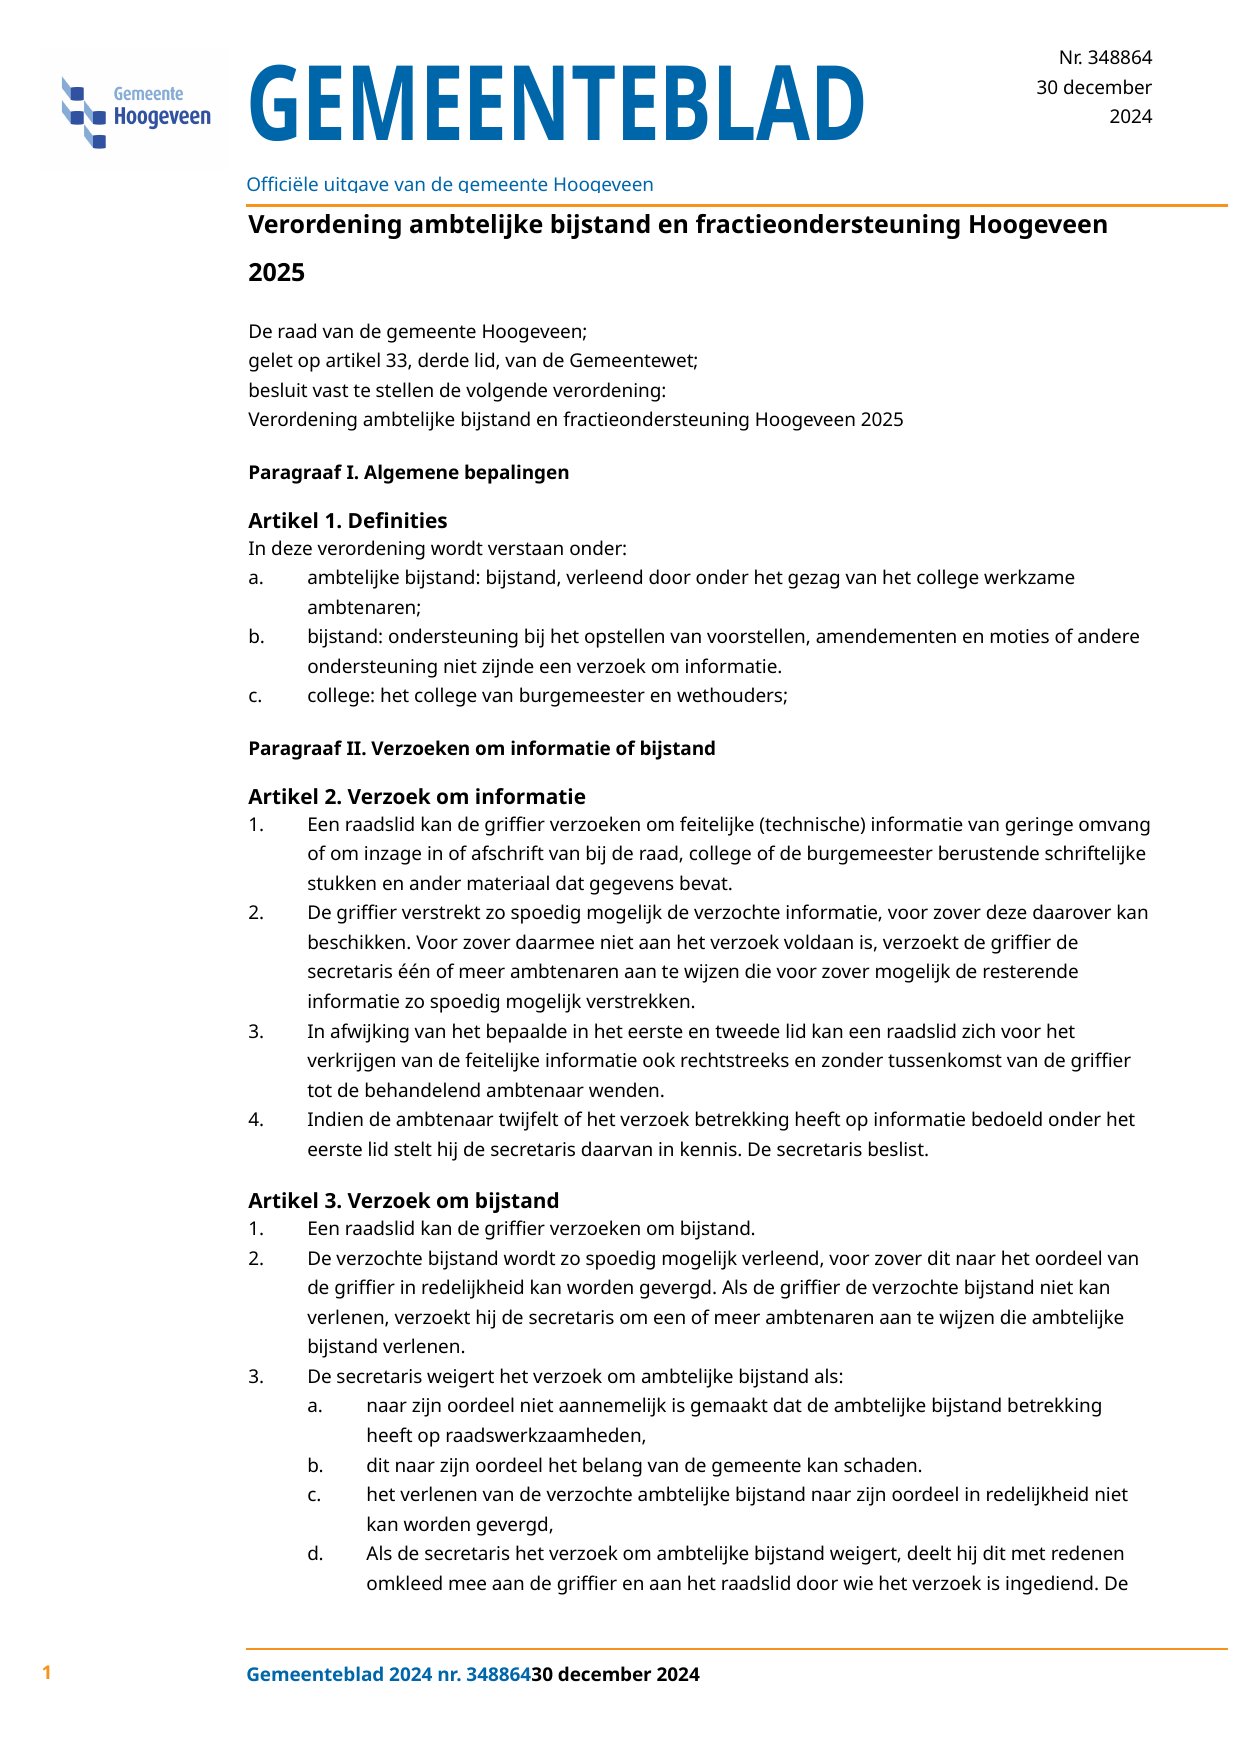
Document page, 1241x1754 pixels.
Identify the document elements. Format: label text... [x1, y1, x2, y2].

text gelet op artikel 33, derde lid, van de Gemeentewet; [248, 347, 1152, 373]
list Indien de ambtenaar twijfelt of het verzoek betrekking heeft op informatie bedoeld onder het eerste lid stelt hij de secretaris daarvan in kennis. De secretaris beslist. [248, 1107, 1152, 1162]
list De verzochte bijstand wordt zo spoedig mogelijk verleend, voor zover dit naar het oordeel van de griffier in redelijkheid kan worden gevergd. Als de griffier de verzochte bijstand niet kan verlenen, verzoekt hij de secretaris om een of meer ambtenaren aan te wijzen die ambtelijke bijstand verlenen. [248, 1245, 1152, 1359]
text Verordening ambtelijke bijstand en fractieondersteuning Hoogeveen 2025 [248, 207, 1152, 288]
text Verordening ambtelijke bijstand en fractieondersteuning Hoogeveen 2025 [248, 407, 1152, 432]
list het verlenen van de verzochte ambtelijke bijstand naar zijn oordeel in redelijkheid niet kan worden gevergd, [307, 1481, 1152, 1537]
text De raad van de gemeente Hoogeveen; [248, 318, 1152, 344]
text Artikel 1. Definities [248, 506, 1152, 535]
list bijstand: ondersteuning bij het opstellen van voorstellen, amendementen en moties of andere ondersteuning niet zijnde een verzoek om informatie. [248, 623, 1152, 679]
text Artikel 2. Verzoek om informatie [248, 782, 1152, 811]
text Paragraaf I. Algemene bepalingen [248, 457, 1152, 486]
list dit naar zijn oordeel het belang van de gemeente kan schaden. [307, 1452, 1152, 1477]
text Paragraaf II. Verzoeken om informatie of bijstand [248, 733, 1152, 762]
list Als de secretaris het verzoek om ambtelijke bijstand weigert, deelt hij dit met redenen omkleed mee aan de griffier en aan het raadslid door wie het verzoek is ingediend. De [307, 1541, 1152, 1596]
list ambtelijke bijstand: bijstand, verleend door onder het gezag van het college werkzame ambtenaren; [248, 564, 1152, 620]
list Een raadslid kan de griffier verzoeken om bijstand. [248, 1215, 1152, 1241]
list naar zijn oordeel niet aannemelijk is gemaakt dat de ambtelijke bijstand betrekking heeft op raadswerkzaamheden, [307, 1393, 1152, 1448]
list De secretaris weigert het verzoek om ambtelijke bijstand als: [248, 1363, 1152, 1389]
picture [41, 47, 231, 172]
list De griffier verstrekt zo spoedig mogelijk de verzochte informatie, voor zover deze daarover kan beschikken. Voor zover daarmee niet aan het verzoek voldaan is, verzoekt de griffier de secretaris één of meer ambtenaren aan te wijzen die voor zover mogelijk de resterende informatie zo spoedig mogelijk verstrekken. [248, 899, 1152, 1014]
text In deze verordening wordt verstaan onder: [248, 535, 1152, 561]
list college: het college van burgemeester en wethouders; [248, 683, 1152, 708]
text besluit vast te stellen de volgende verordening: [248, 377, 1152, 403]
list In afwijking van het bepaalde in het eerste en tweede lid kan een raadslid zich voor het verkrijgen van de feitelijke informatie ook rechtstreeks en zonder tussenkomst van de griffier tot de behandelend ambtenaar wenden. [248, 1018, 1152, 1103]
list Een raadslid kan de griffier verzoeken om feitelijke (technische) informatie van geringe omvang of om inzage in of afschrift van bij de raad, college of de burgemeester berustende schriftelijke stukken en ander materiaal dat gegevens bevat. [248, 811, 1152, 896]
text Artikel 3. Verzoek om bijstand [248, 1187, 1152, 1215]
